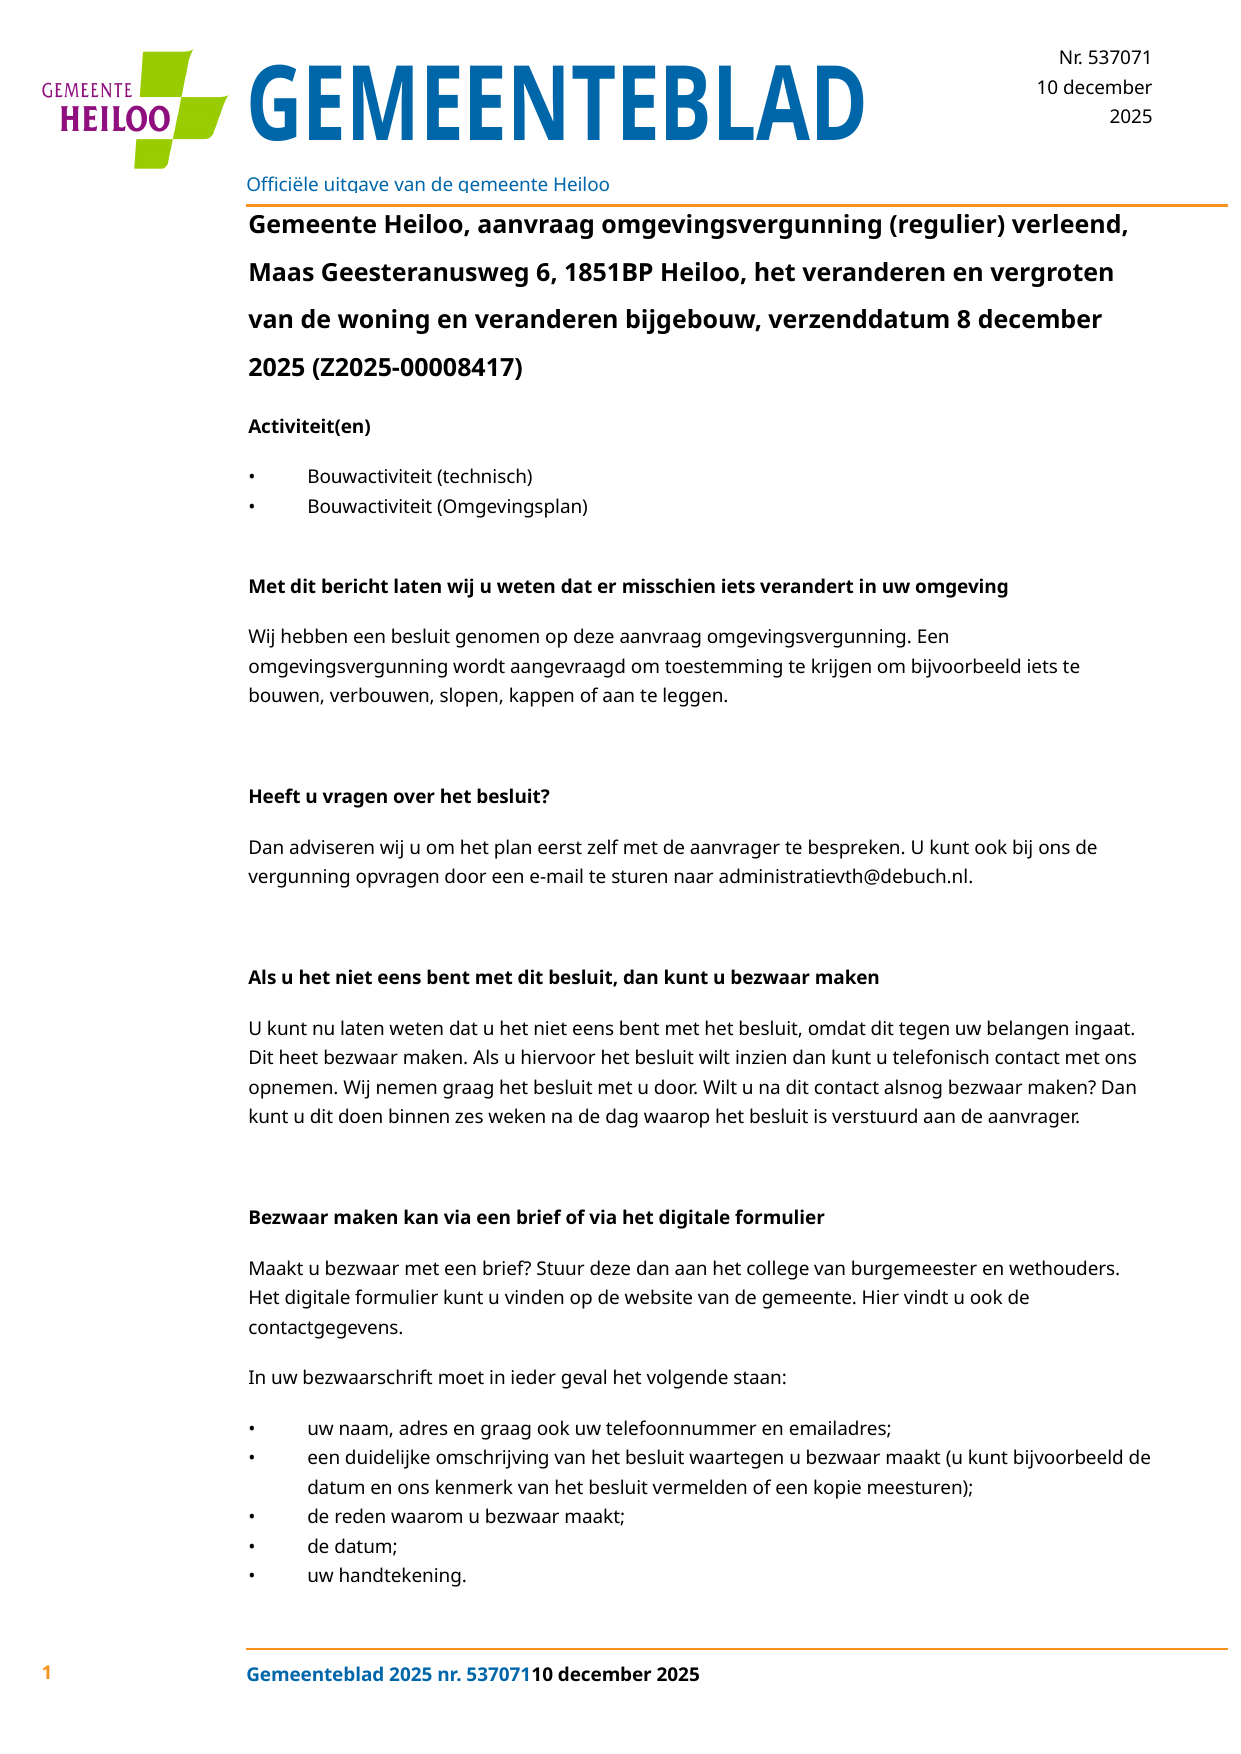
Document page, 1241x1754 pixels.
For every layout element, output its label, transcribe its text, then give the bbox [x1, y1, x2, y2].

text Maakt u bezwaar met een brief? Stuur deze dan aan het college van burgemeester en wethouders. Het digitale formulier kunt u vinden op de website van de gemeente. Hier vindt u ook de contactgegevens. [248, 1255, 1152, 1340]
list uw handtekening. [248, 1563, 1152, 1588]
list een duidelijke omschrijving van het besluit waartegen u bezwaar maakt (u kunt bijvoorbeeld de datum en ons kenmerk van het besluit vermelden of een kopie meesturen); [248, 1444, 1152, 1500]
text Gemeente Heiloo, aanvraag omgevingsvergunning (regulier) verleend, Maas Geesteranusweg 6, 1851BP Heiloo, het veranderen en vergroten van de woning en veranderen bijgebouw, verzenddatum 8 december 2025 (Z2025-00008417) [248, 207, 1152, 384]
list de datum; [248, 1533, 1152, 1559]
list uw naam, adres en graag ook uw telefoonnummer en emailadres; [248, 1415, 1152, 1441]
text In uw bezwaarschrift moet in ieder geval het volgende staan: [248, 1364, 1152, 1390]
text Bezwaar maken kan via een brief of via het digitale formulier [248, 1204, 1152, 1230]
text Dan adviseren wij u om het plan eerst zelf met de aanvrager te bespreken. U kunt ook bij ons de vergunning opvragen door een e-mail te sturen naar administratievth@debuch.nl. [248, 834, 1152, 889]
text U kunt nu laten weten dat u het niet eens bent met het besluit, omdat dit tegen uw belangen ingaat. Dit heet bezwaar maken. Als u hiervoor het besluit wilt inzien dan kunt u telefonisch contact met ons opnemen. Wij nemen graag het besluit met u door. Wilt u na dit contact alsnog bezwaar maken? Dan kunt u dit doen binnen zes weken na de dag waarop het besluit is verstuurd aan de aanvrager. [248, 1015, 1152, 1129]
picture [41, 47, 231, 172]
list de reden waarom u bezwaar maakt; [248, 1503, 1152, 1529]
list Bouwactiviteit (technisch) [248, 463, 1152, 489]
text Wij hebben een besluit genomen op deze aanvraag omgevingsvergunning. Een omgevingsvergunning wordt aangevraagd om toestemming te krijgen om bijvoorbeeld iets te bouwen, verbouwen, slopen, kappen of aan te leggen. [248, 623, 1152, 708]
text Als u het niet eens bent met dit besluit, dan kunt u bezwaar maken [248, 964, 1152, 990]
list Bouwactiviteit (Omgevingsplan) [248, 493, 1152, 519]
text Met dit bericht laten wij u weten dat er misschien iets verandert in uw omgeving [248, 573, 1152, 599]
text Activiteit(en) [248, 413, 1152, 439]
text Heeft u vragen over het besluit? [248, 783, 1152, 809]
